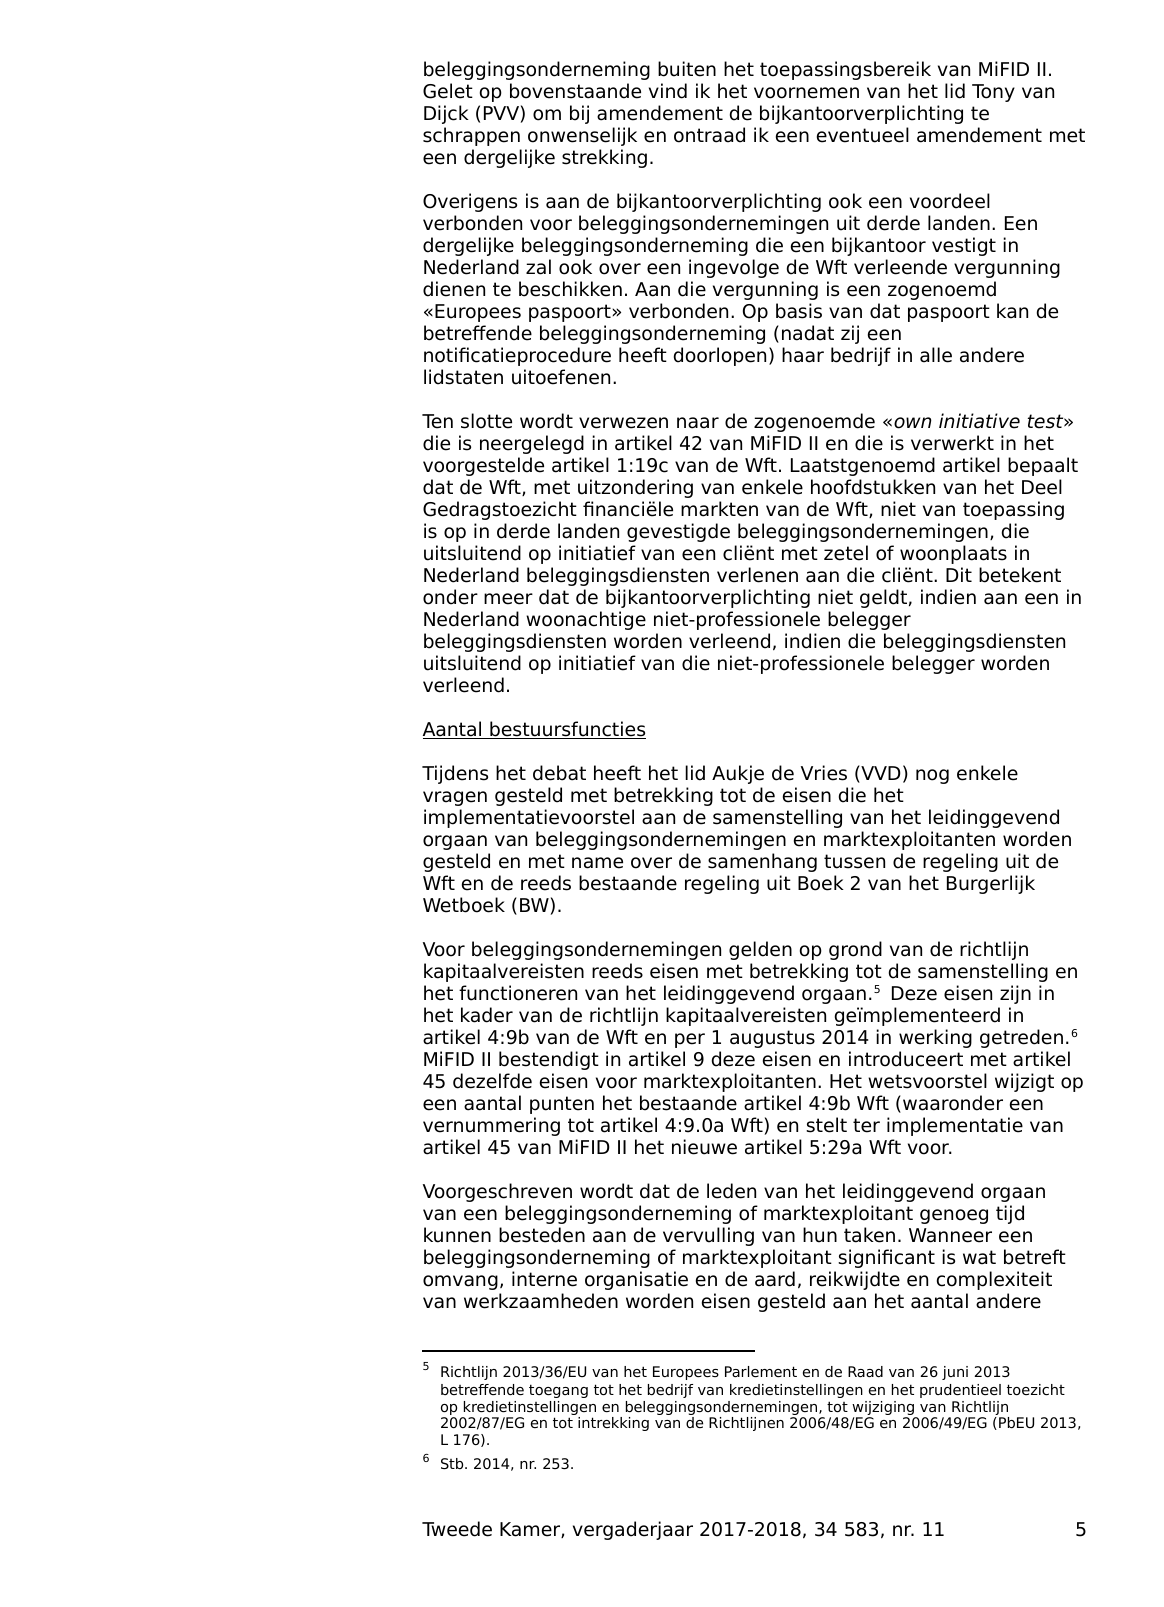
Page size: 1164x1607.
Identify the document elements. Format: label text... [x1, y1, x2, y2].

text Ten slotte wordt verwezen naar de zogenoemde «own initiative test» die is neergelegd in artikel 42 van MiFID II en die is verwerkt in het voorgestelde artikel 1:19c van de Wft. Laatstgenoemd artikel bepaalt dat de Wft, met uitzondering van enkele hoofdstukken van het Deel Gedragstoezicht financiële markten van de Wft, niet van toepassing is op in derde landen gevestigde beleggingsondernemingen, die uitsluitend op initiatief van een cliënt met zetel of woonplaats in Nederland beleggingsdiensten verlenen aan die cliënt. Dit betekent onder meer dat de bijkantoorverplichting niet geldt, indien aan een in Nederland woonachtige niet-professionele belegger beleggingsdiensten worden verleend, indien die beleggingsdiensten uitsluitend op initiatief van die niet-professionele belegger worden verleend. [422, 411, 1087, 697]
text beleggingsonderneming buiten het toepassingsbereik van MiFID II. Gelet op bovenstaande vind ik het voornemen van het lid Tony van Dijck (PVV) om bij amendement de bijkantoorverplichting te schrappen onwenselijk en ontraad ik een eventueel amendement met een dergelijke strekking. [422, 59, 1087, 169]
subtitle Aantal bestuursfuncties [422, 719, 1087, 741]
text Stb. 2014, nr. 253. [422, 1452, 1087, 1474]
text Overigens is aan de bijkantoorverplichting ook een voordeel verbonden voor beleggingsondernemingen uit derde landen. Een dergelijke beleggingsonderneming die een bijkantoor vestigt in Nederland zal ook over een ingevolge de Wft verleende vergunning dienen te beschikken. Aan die vergunning is een zogenoemd «Europees paspoort» verbonden. Op basis van dat paspoort kan de betreffende beleggingsonderneming (nadat zij een notificatieprocedure heeft doorlopen) haar bedrijf in alle andere lidstaten uitoefenen. [422, 191, 1087, 389]
text Voorgeschreven wordt dat de leden van het leidinggevend orgaan van een beleggingsonderneming of marktexploitant genoeg tijd kunnen besteden aan de vervulling van hun taken. Wanneer een beleggingsonderneming of marktexploitant significant is wat betreft omvang, interne organisatie en de aard, reikwijdte en complexiteit van werkzaamheden worden eisen gesteld aan het aantal andere [422, 1181, 1087, 1313]
text Tijdens het debat heeft het lid Aukje de Vries (VVD) nog enkele vragen gesteld met betrekking tot de eisen die het implementatievoorstel aan de samenstelling van het leidinggevend orgaan van beleggingsondernemingen en marktexploitanten worden gesteld en met name over de samenhang tussen de regeling uit de Wft en de reeds bestaande regeling uit Boek 2 van het Burgerlijk Wetboek (BW). [422, 763, 1087, 917]
text Richtlijn 2013/36/EU van het Europees Parlement en de Raad van 26 juni 2013 betreffende toegang tot het bedrijf van kredietinstellingen en het prudentieel toezicht op kredietinstellingen en beleggingsondernemingen, tot wijziging van Richtlijn 2002/87/EG en tot intrekking van de Richtlijnen 2006/48/EG en 2006/49/EG (PbEU 2013, L 176). [422, 1360, 1087, 1449]
text Voor beleggingsondernemingen gelden op grond van de richtlijn kapitaalvereisten reeds eisen met betrekking tot de samenstelling en het functioneren van het leidinggevend orgaan. Deze eisen zijn in het kader van de richtlijn kapitaalvereisten geïmplementeerd in artikel 4:9b van de Wft en per 1 augustus 2014 in werking getreden. MiFID II bestendigt in artikel 9 deze eisen en introduceert met artikel 45 dezelfde eisen voor marktexploitanten. Het wetsvoorstel wijzigt op een aantal punten het bestaande artikel 4:9b Wft (waaronder een vernummering tot artikel 4:9.0a Wft) en stelt ter implementatie van artikel 45 van MiFID II het nieuwe artikel 5:29a Wft voor. [422, 939, 1087, 1159]
